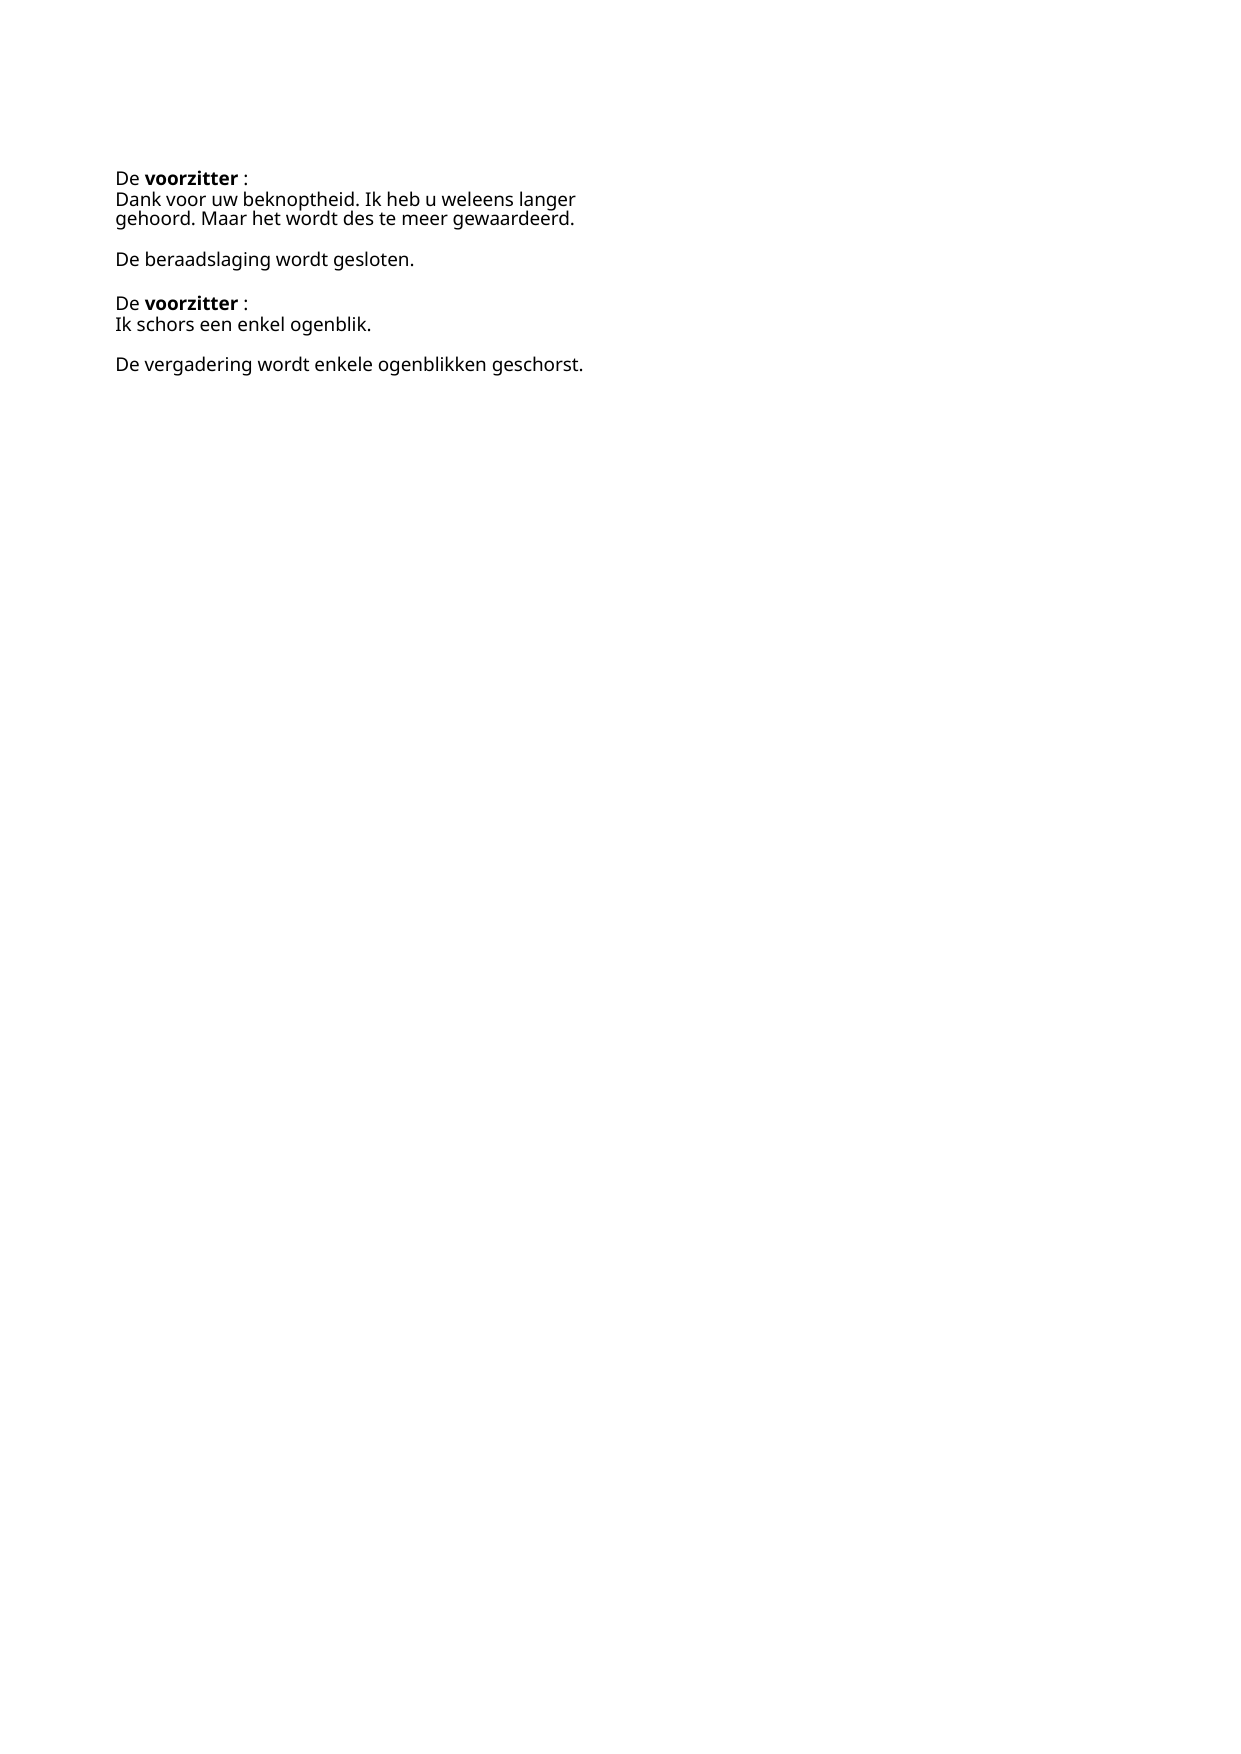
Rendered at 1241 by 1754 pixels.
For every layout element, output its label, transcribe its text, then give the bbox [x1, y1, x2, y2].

text Ik schors een enkel ogenblik. [115, 316, 605, 336]
text De voorzitter : [115, 165, 605, 191]
text Dank voor uw beknoptheid. Ik heb u weleens langer gehoord. Maar het wordt des te meer gewaardeerd. [115, 191, 605, 230]
text De voorzitter : [115, 291, 605, 316]
text De vergadering wordt enkele ogenblikken geschorst. [115, 356, 605, 376]
text De beraadslaging wordt gesloten. [115, 251, 605, 270]
